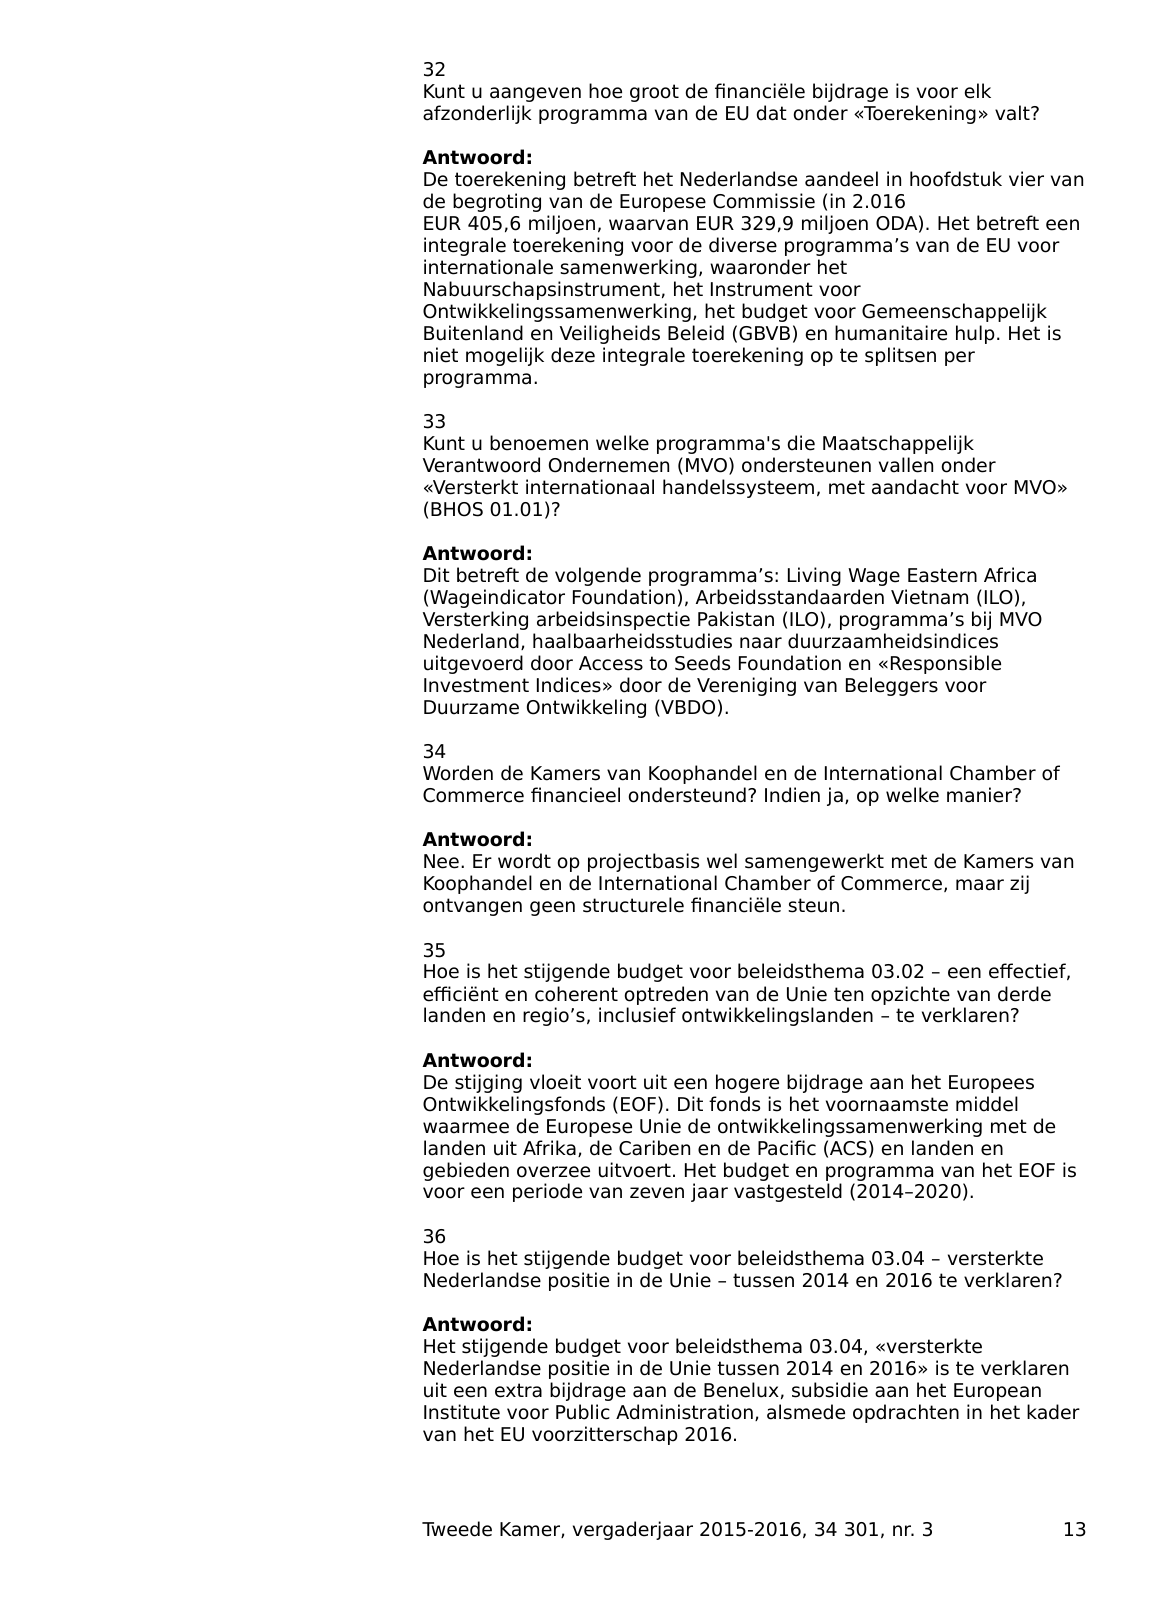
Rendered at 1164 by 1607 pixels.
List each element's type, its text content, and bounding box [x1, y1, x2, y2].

text 35 [422, 939, 1087, 961]
text Kunt u benoemen welke programma's die Maatschappelijk Verantwoord Ondernemen (MVO) ondersteunen vallen onder «Versterkt internationaal handelssysteem, met aandacht voor MVO» (BHOS 01.01)? [422, 433, 1087, 521]
text Antwoord: [422, 1049, 1087, 1072]
text Hoe is het stijgende budget voor beleidsthema 03.04 – versterkte Nederlandse positie in de Unie – tussen 2014 en 2016 te verklaren? [422, 1248, 1087, 1292]
text Nee. Er wordt op projectbasis wel samengewerkt met de Kamers van Koophandel en de International Chamber of Commerce, maar zij ontvangen geen structurele financiële steun. [422, 851, 1087, 917]
text 33 [422, 411, 1087, 433]
text Antwoord: [422, 829, 1087, 851]
text Het stijgende budget voor beleidsthema 03.04, «versterkte Nederlandse positie in de Unie tussen 2014 en 2016» is te verklaren uit een extra bijdrage aan de Benelux, subsidie aan het European Institute voor Public Administration, alsmede opdrachten in het kader van het EU voorzitterschap 2016. [422, 1336, 1087, 1446]
text Antwoord: [422, 147, 1087, 169]
text Worden de Kamers van Koophandel en de International Chamber of Commerce financieel ondersteund? Indien ja, op welke manier? [422, 763, 1087, 807]
text Antwoord: [422, 1314, 1087, 1336]
text 36 [422, 1226, 1087, 1248]
text De toerekening betreft het Nederlandse aandeel in hoofdstuk vier van de begroting van de Europese Commissie (in 2.016 EUR 405,6 miljoen, waarvan EUR 329,9 miljoen ODA). Het betreft een integrale toerekening voor de diverse programma’s van de EU voor internationale samenwerking, waaronder het Nabuurschapsinstrument, het Instrument voor Ontwikkelingssamenwerking, het budget voor Gemeenschappelijk Buitenland en Veiligheids Beleid (GBVB) en humanitaire hulp. Het is niet mogelijk deze integrale toerekening op te splitsen per programma. [422, 169, 1087, 389]
text 34 [422, 741, 1087, 763]
text 32 [422, 59, 1087, 81]
text Antwoord: [422, 543, 1087, 565]
text Hoe is het stijgende budget voor beleidsthema 03.02 – een effectief, efficiënt en coherent optreden van de Unie ten opzichte van derde landen en regio’s, inclusief ontwikkelingslanden – te verklaren? [422, 961, 1087, 1027]
text Kunt u aangeven hoe groot de financiële bijdrage is voor elk afzonderlijk programma van de EU dat onder «Toerekening» valt? [422, 81, 1087, 125]
text Dit betreft de volgende programma’s: Living Wage Eastern Africa (Wageindicator Foundation), Arbeidsstandaarden Vietnam (ILO), Versterking arbeidsinspectie Pakistan (ILO), programma’s bij MVO Nederland, haalbaarheidsstudies naar duurzaamheidsindices uitgevoerd door Access to Seeds Foundation en «Responsible Investment Indices» door de Vereniging van Beleggers voor Duurzame Ontwikkeling (VBDO). [422, 565, 1087, 719]
text De stijging vloeit voort uit een hogere bijdrage aan het Europees Ontwikkelingsfonds (EOF). Dit fonds is het voornaamste middel waarmee de Europese Unie de ontwikkelingssamenwerking met de landen uit Afrika, de Cariben en de Pacific (ACS) en landen en gebieden overzee uitvoert. Het budget en programma van het EOF is voor een periode van zeven jaar vastgesteld (2014–2020). [422, 1072, 1087, 1203]
